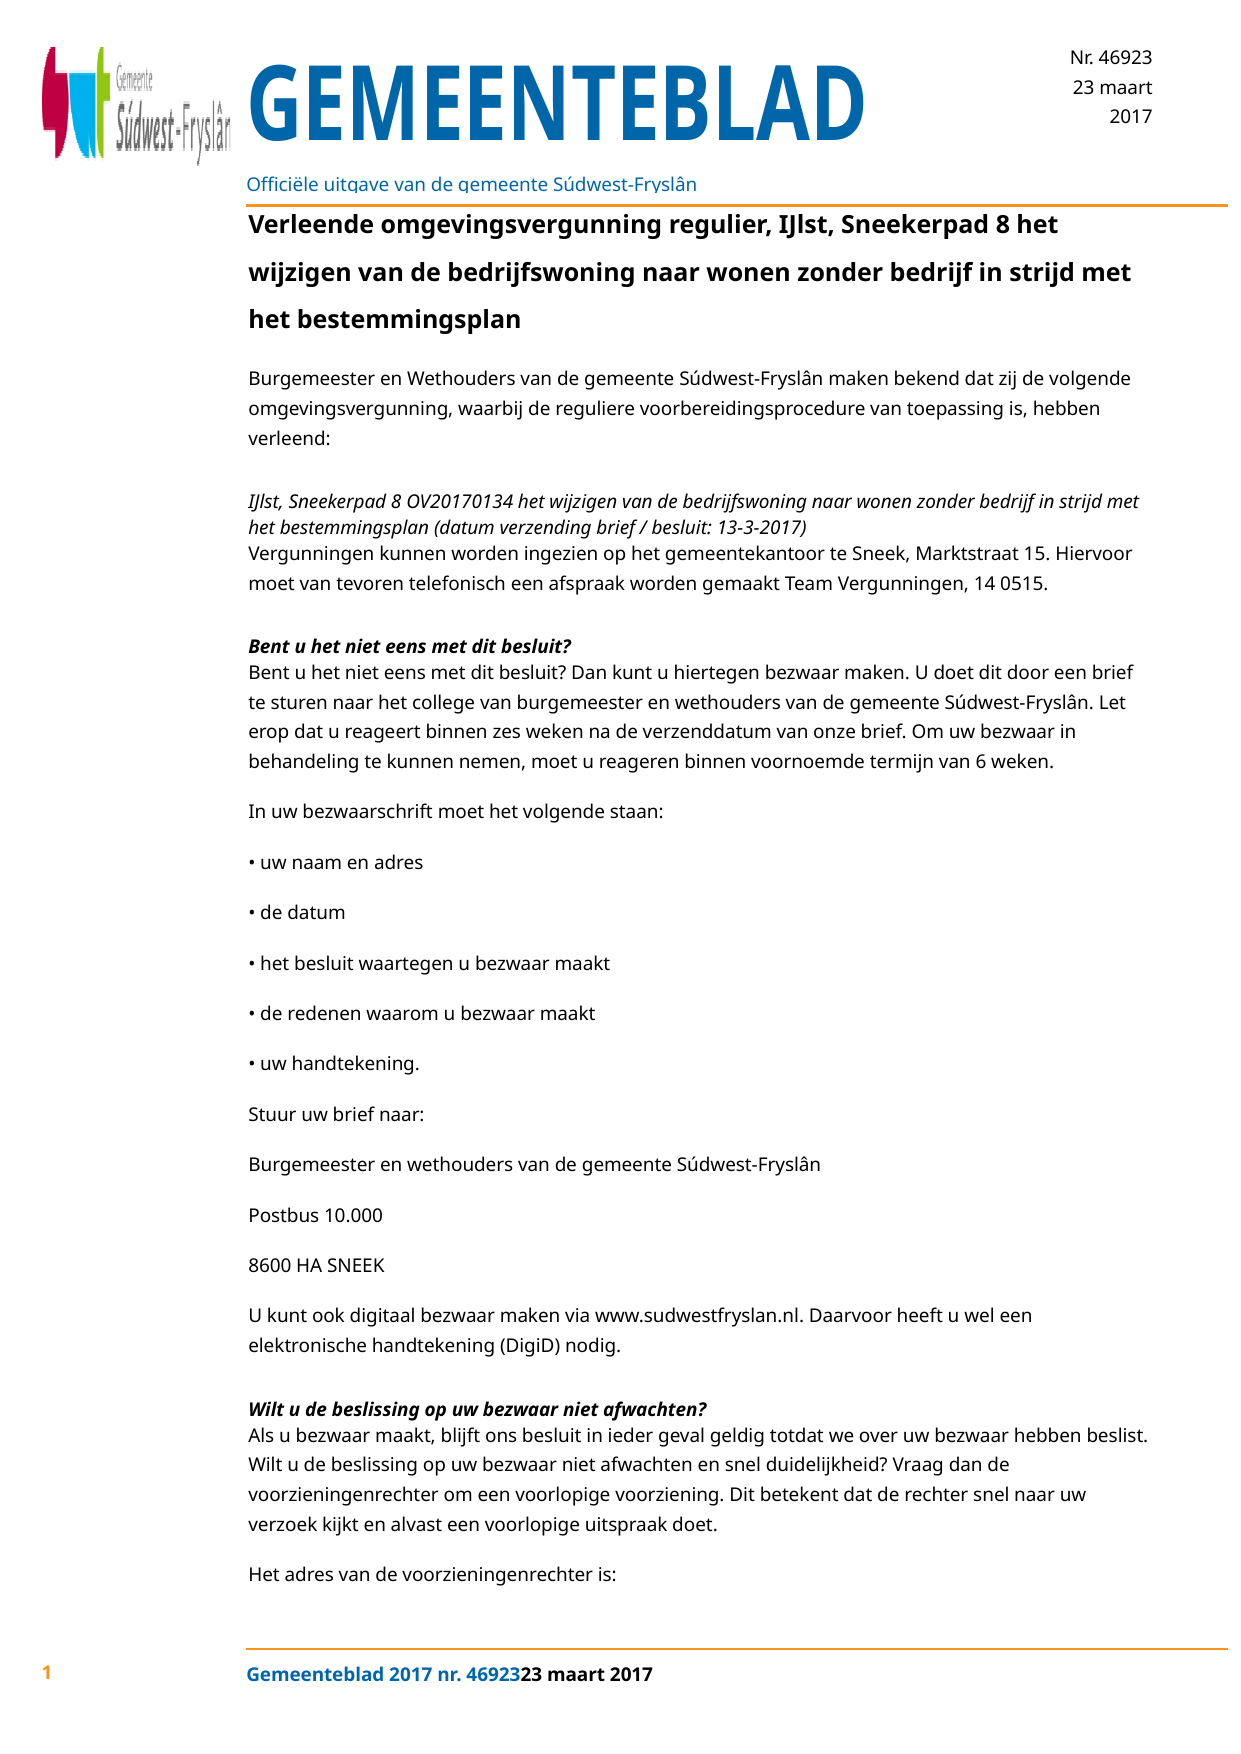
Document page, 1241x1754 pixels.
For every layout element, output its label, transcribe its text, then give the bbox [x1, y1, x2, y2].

text Burgemeester en wethouders van de gemeente Súdwest-Fryslân [248, 1151, 1152, 1177]
text • uw handtekening. [248, 1051, 1152, 1076]
text IJlst, Sneekerpad 8 OV20170134 het wijzigen van de bedrijfswoning naar wonen zonder bedrijf in strijd met het bestemmingsplan (datum verzending brief / besluit: 13-3-2017) [248, 489, 1152, 540]
text 8600 HA SNEEK [248, 1252, 1152, 1278]
text Als u bezwaar maakt, blijft ons besluit in ieder geval geldig totdat we over uw bezwaar hebben beslist. Wilt u de beslissing op uw bezwaar niet afwachten en snel duidelijkheid? Vraag dan de voorzieningenrechter om een voorlopige voorziening. Dit betekent dat de rechter snel naar uw verzoek kijkt en alvast een voorlopige uitspraak doet. [248, 1422, 1152, 1536]
picture [41, 47, 231, 172]
text U kunt ook digitaal bezwaar maken via www.sudwestfryslan.nl. Daarvoor heeft u wel een elektronische handtekening (DigiD) nodig. [248, 1303, 1152, 1358]
text Wilt u de beslissing op uw bezwaar niet afwachten? [248, 1396, 1152, 1422]
text • de datum [248, 899, 1152, 925]
text Verleende omgevingsvergunning regulier, IJlst, Sneekerpad 8 het wijzigen van de bedrijfswoning naar wonen zonder bedrijf in strijd met het bestemmingsplan [248, 207, 1152, 336]
text In uw bezwaarschrift moet het volgende staan: [248, 798, 1152, 824]
text • de redenen waarom u bezwaar maakt [248, 1000, 1152, 1026]
text Burgemeester en Wethouders van de gemeente Súdwest-Fryslân maken bekend dat zij de volgende omgevingsvergunning, waarbij de reguliere voorbereidingsprocedure van toepassing is, hebben verleend: [248, 366, 1152, 450]
text Bent u het niet eens met dit besluit? Dan kunt u hiertegen bezwaar maken. U doet dit door een brief te sturen naar het college van burgemeester en wethouders van de gemeente Súdwest-Fryslân. Let erop dat u reageert binnen zes weken na de verzenddatum van onze brief. Om uw bezwaar in behandeling te kunnen nemen, moet u reageren binnen voornoemde termijn van 6 weken. [248, 659, 1152, 774]
text Bent u het niet eens met dit besluit? [248, 634, 1152, 659]
text Stuur uw brief naar: [248, 1101, 1152, 1127]
text • het besluit waartegen u bezwaar maakt [248, 950, 1152, 976]
text Het adres van de voorzieningenrechter is: [248, 1561, 1152, 1587]
text Vergunningen kunnen worden ingezien op het gemeentekantoor te Sneek, Marktstraat 15. Hiervoor moet van tevoren telefonisch een afspraak worden gemaakt Team Vergunningen, 14 0515. [248, 540, 1152, 595]
text Postbus 10.000 [248, 1202, 1152, 1228]
text • uw naam en adres [248, 849, 1152, 875]
